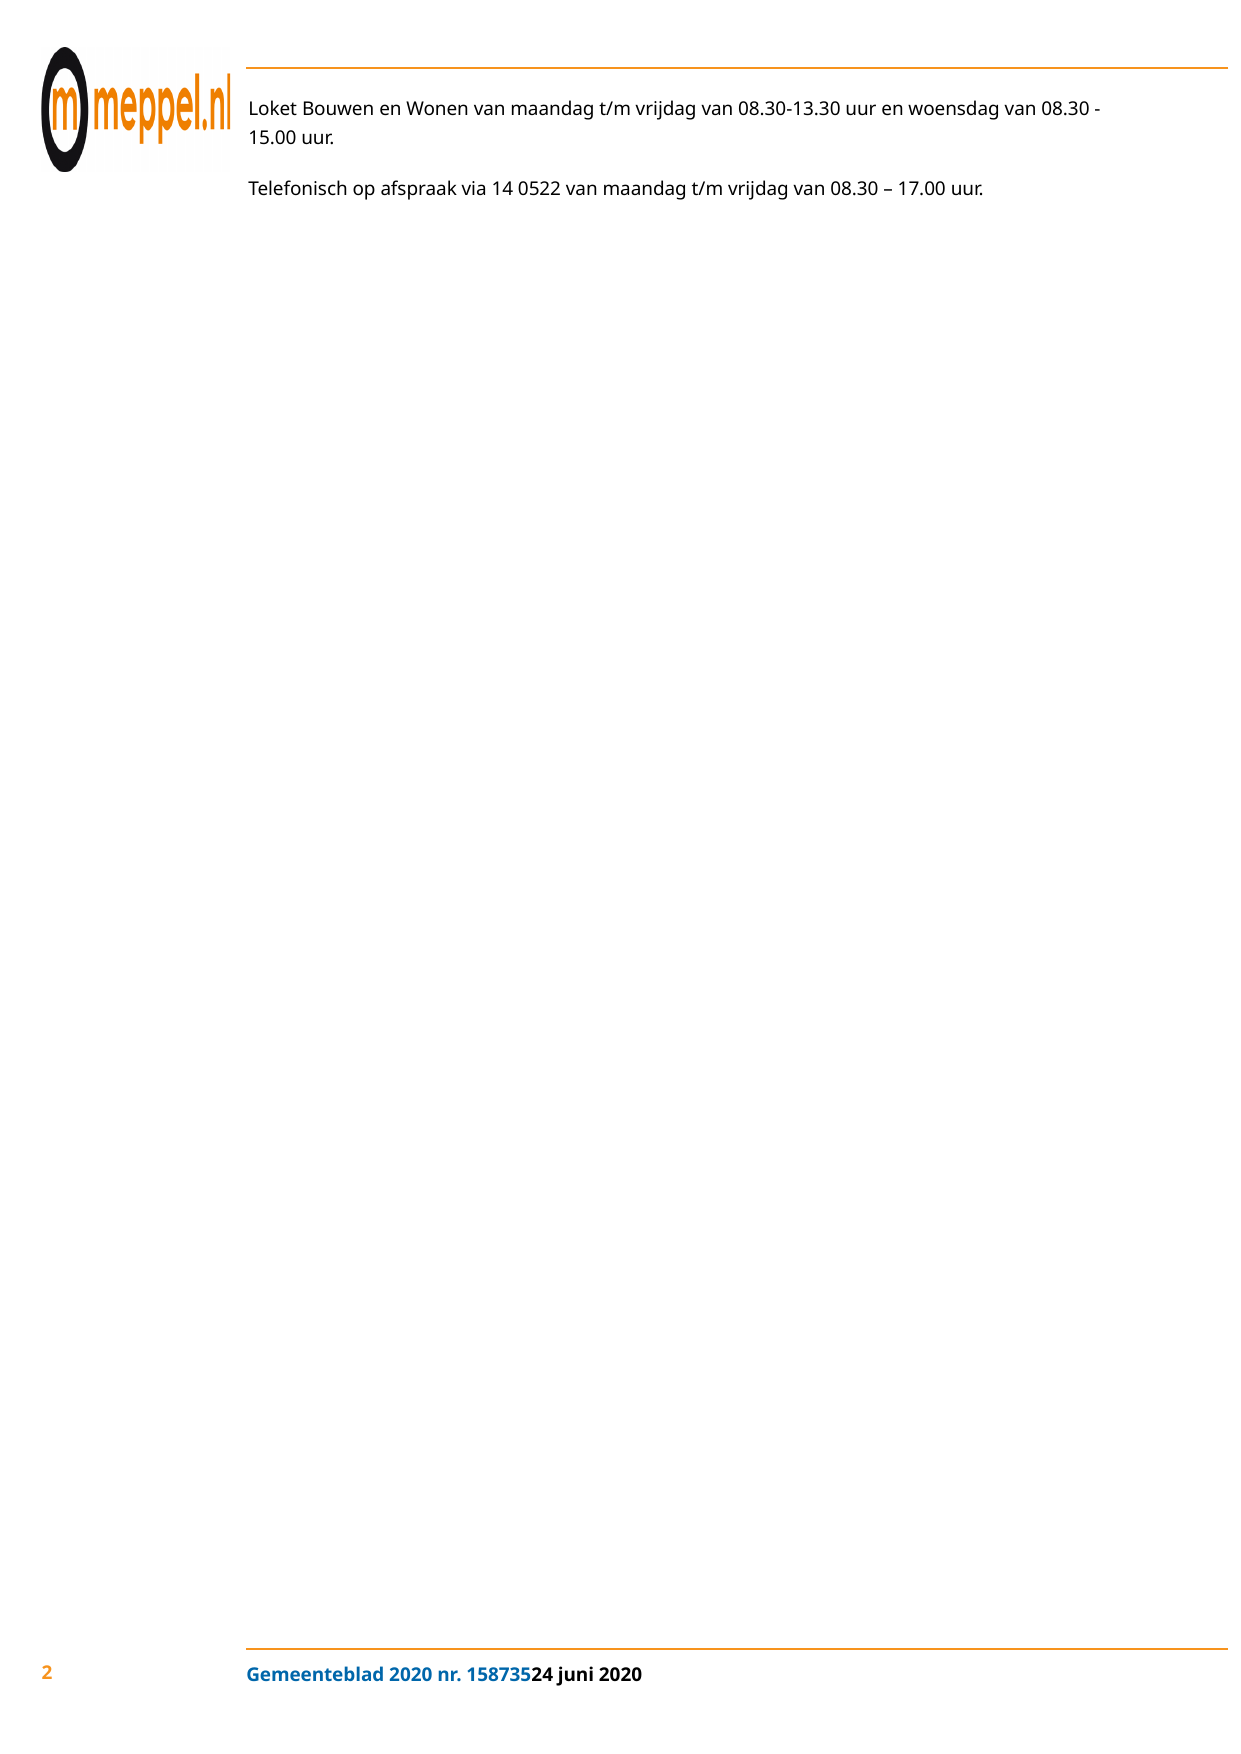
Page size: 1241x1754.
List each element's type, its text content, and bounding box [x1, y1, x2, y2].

text Loket Bouwen en Wonen van maandag t/m vrijdag van 08.30-13.30 uur en woensdag van 08.30 - 15.00 uur. [248, 95, 1152, 150]
text Telefonisch op afspraak via 14 0522 van maandag t/m vrijdag van 08.30 – 17.00 uur. [248, 175, 1152, 201]
picture [41, 47, 231, 172]
